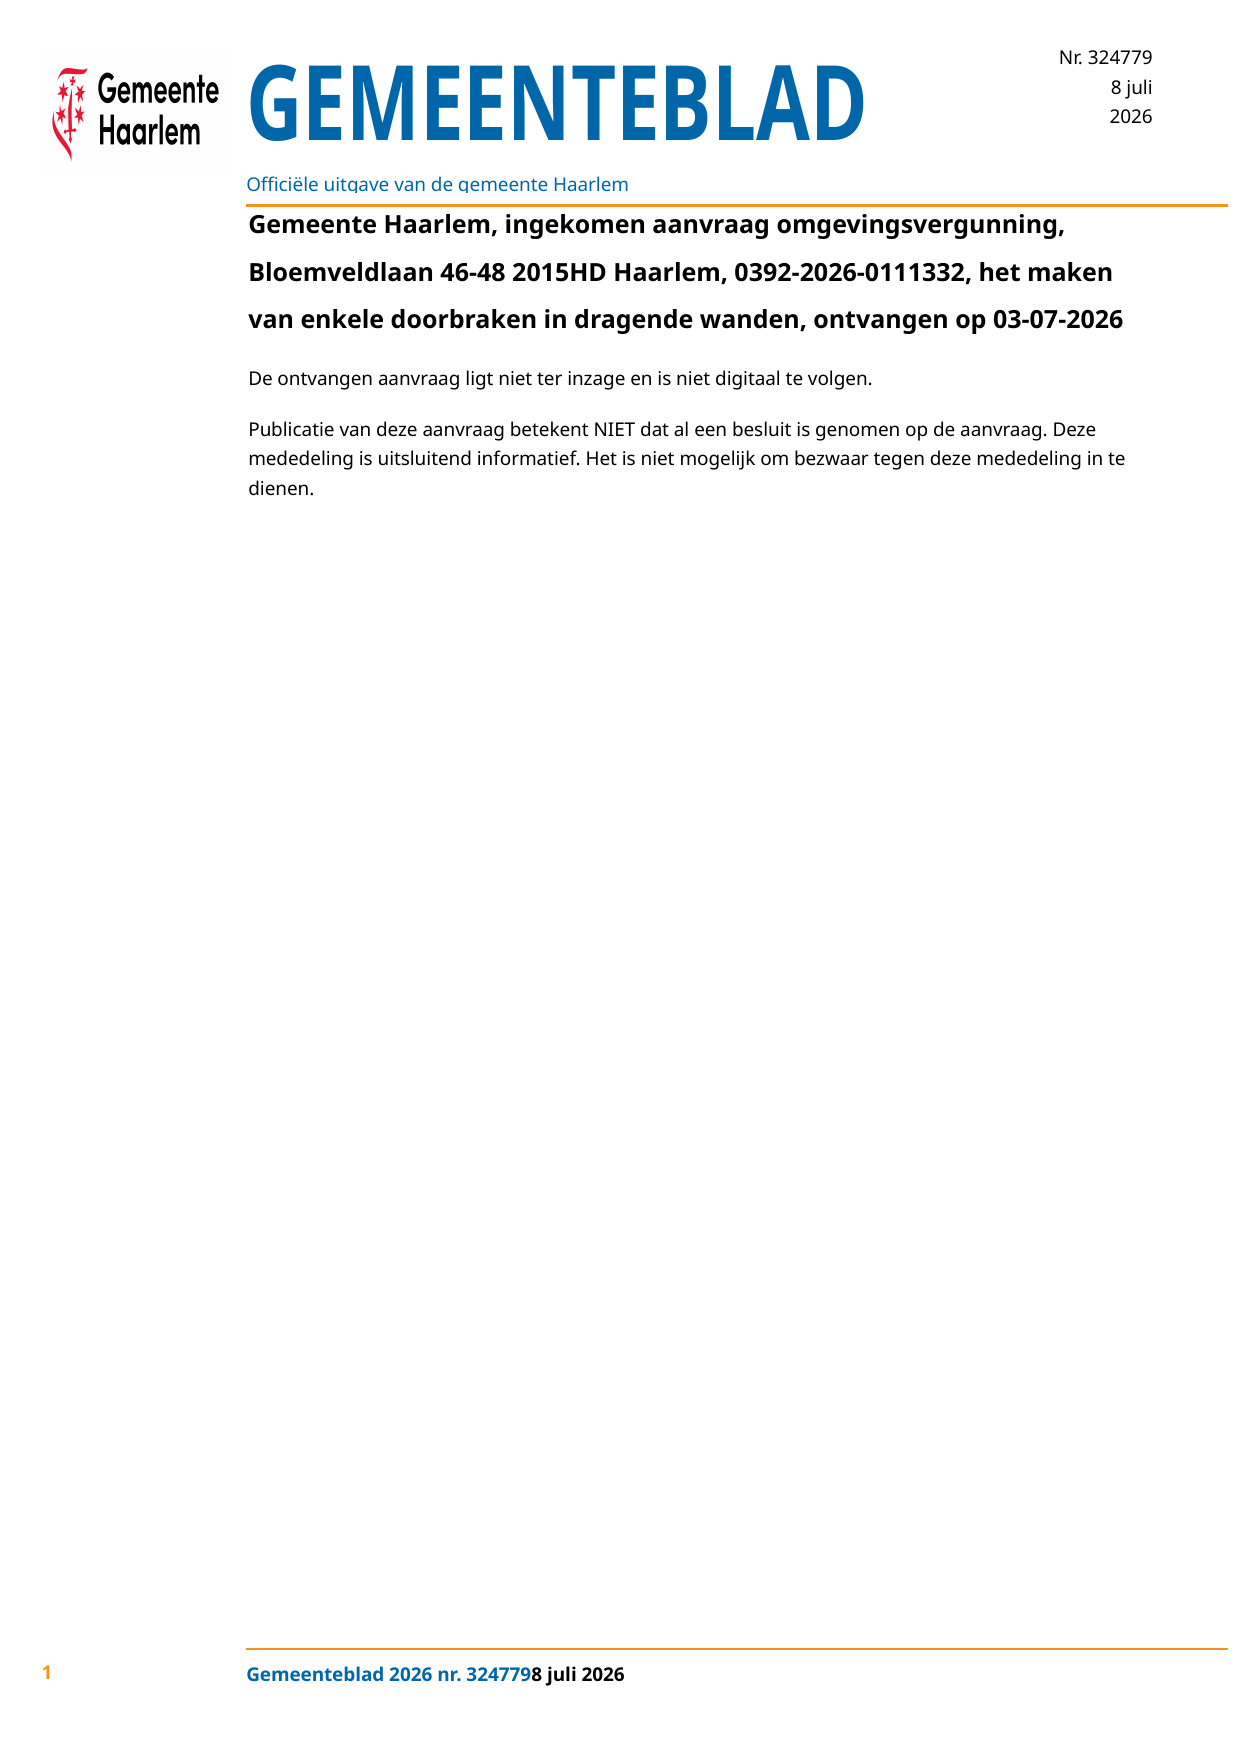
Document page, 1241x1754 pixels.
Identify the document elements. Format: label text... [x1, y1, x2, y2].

text De ontvangen aanvraag ligt niet ter inzage en is niet digitaal te volgen. [248, 366, 1152, 391]
text Publicatie van deze aanvraag betekent NIET dat al een besluit is genomen op de aanvraag. Deze mededeling is uitsluitend informatief. Het is niet mogelijk om bezwaar tegen deze mededeling in te dienen. [248, 416, 1152, 501]
text Gemeente Haarlem, ingekomen aanvraag omgevingsvergunning, Bloemveldlaan 46-48 2015HD Haarlem, 0392-2026-0111332, het maken van enkele doorbraken in dragende wanden, ontvangen op 03-07-2026 [248, 207, 1152, 336]
picture [41, 47, 231, 172]
